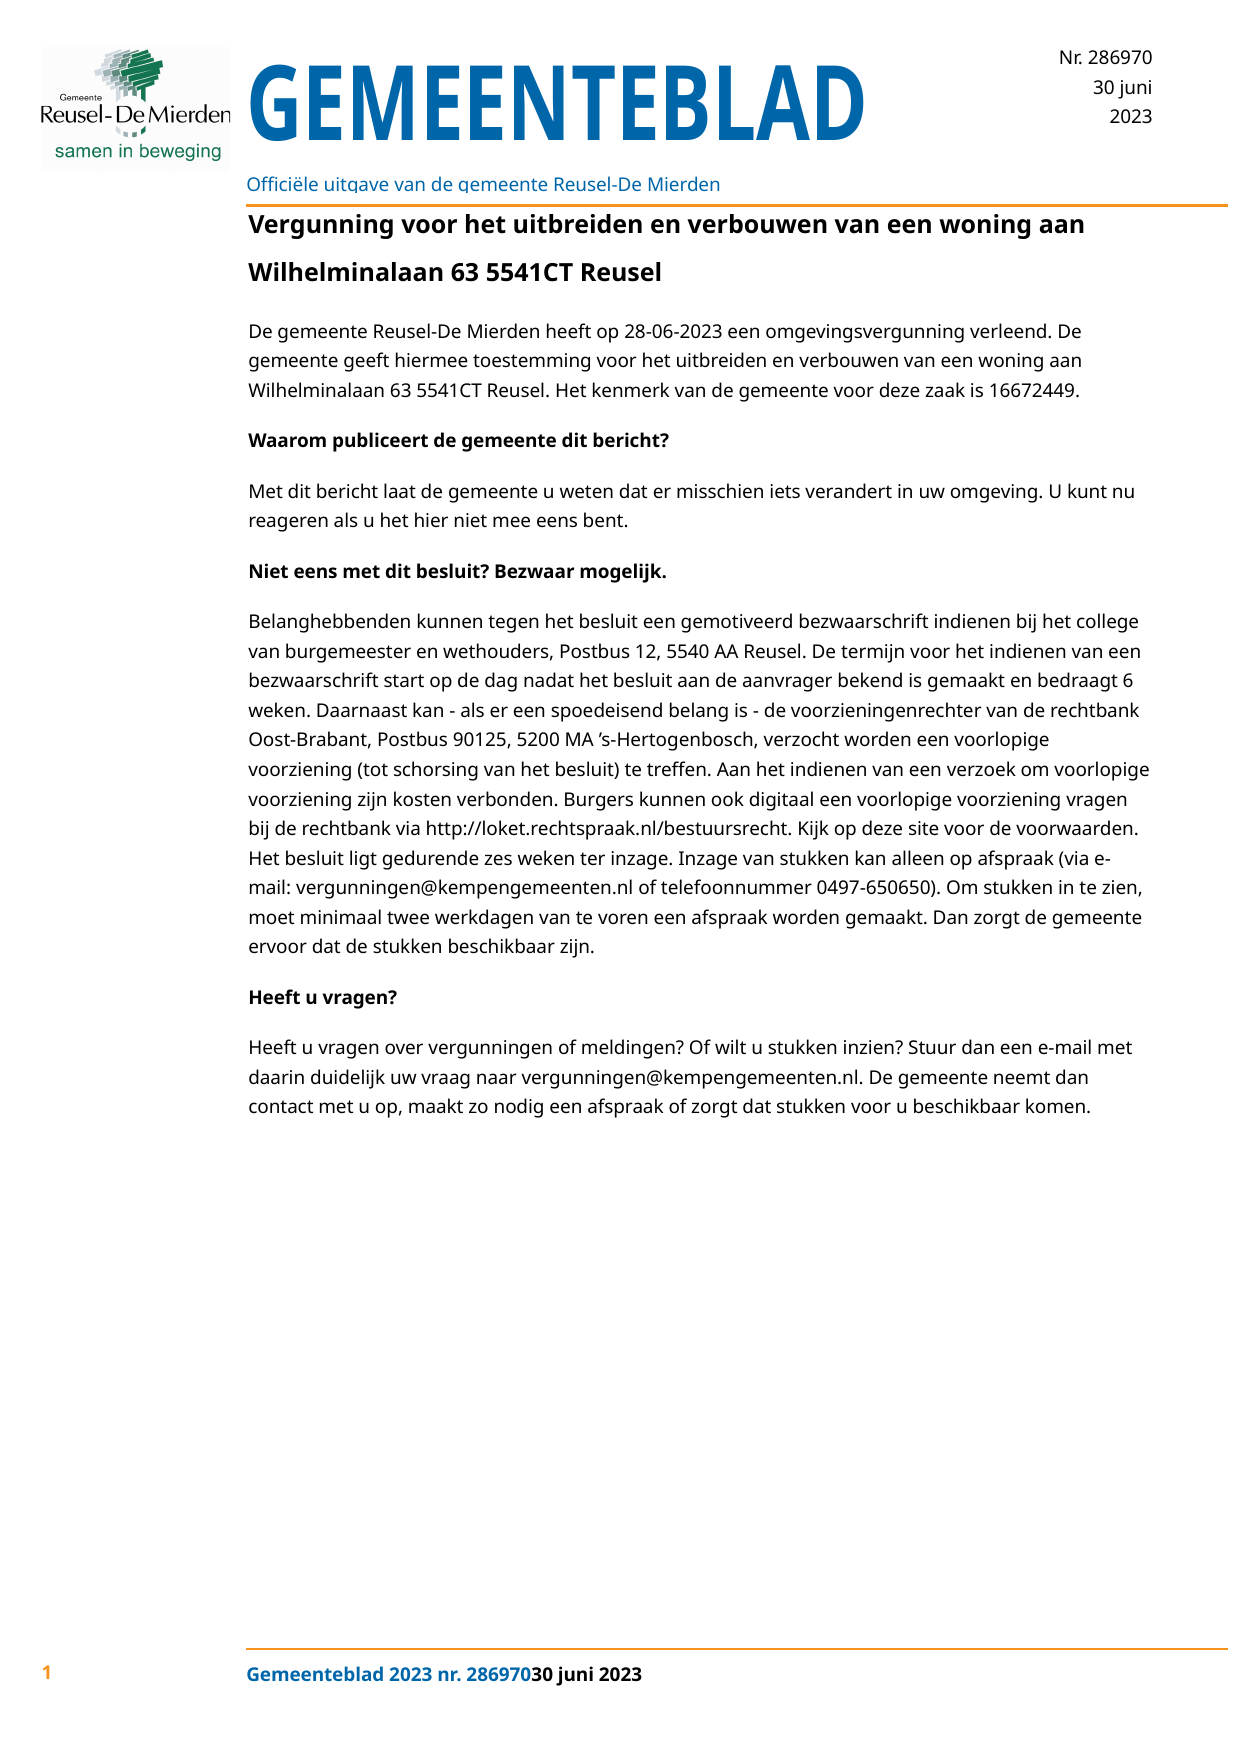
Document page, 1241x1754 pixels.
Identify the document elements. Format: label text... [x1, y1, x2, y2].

text Met dit bericht laat de gemeente u weten dat er misschien iets verandert in uw omgeving. U kunt nu reageren als u het hier niet mee eens bent. [248, 478, 1152, 533]
text Niet eens met dit besluit? Bezwaar mogelijk. [248, 558, 1152, 584]
text Vergunning voor het uitbreiden en verbouwen van een woning aan Wilhelminalaan 63 5541CT Reusel [248, 207, 1152, 288]
text De gemeente Reusel-De Mierden heeft op 28-06-2023 een omgevingsvergunning verleend. De gemeente geeft hiermee toestemming voor het uitbreiden en verbouwen van een woning aan Wilhelminalaan 63 5541CT Reusel. Het kenmerk van de gemeente voor deze zaak is 16672449. [248, 318, 1152, 403]
text Waarom publiceert de gemeente dit bericht? [248, 427, 1152, 453]
text Belanghebbenden kunnen tegen het besluit een gemotiveerd bezwaarschrift indienen bij het college van burgemeester en wethouders, Postbus 12, 5540 AA Reusel. De termijn voor het indienen van een bezwaarschrift start op de dag nadat het besluit aan de aanvrager bekend is gemaakt en bedraagt 6 weken. Daarnaast kan - als er een spoedeisend belang is - de voorzieningenrechter van de rechtbank Oost-Brabant, Postbus 90125, 5200 MA ’s-Hertogenbosch, verzocht worden een voorlopige voorziening (tot schorsing van het besluit) te treffen. Aan het indienen van een verzoek om voorlopige voorziening zijn kosten verbonden. Burgers kunnen ook digitaal een voorlopige voorziening vragen bij de rechtbank via http://loket.rechtspraak.nl/bestuursrecht. Kijk op deze site voor de voorwaarden. Het besluit ligt gedurende zes weken ter inzage. Inzage van stukken kan alleen op afspraak (via e-mail: vergunningen@kempengemeenten.nl of telefoonnummer 0497-650650). Om stukken in te zien, moet minimaal twee werkdagen van te voren een afspraak worden gemaakt. Dan zorgt de gemeente ervoor dat de stukken beschikbaar zijn. [248, 608, 1152, 959]
text Heeft u vragen? [248, 984, 1152, 1010]
text Heeft u vragen over vergunningen of meldingen? Of wilt u stukken inzien? Stuur dan een e-mail met daarin duidelijk uw vraag naar vergunningen@kempengemeenten.nl. De gemeente neemt dan contact met u op, maakt zo nodig een afspraak of zorgt dat stukken voor u beschikbaar komen. [248, 1034, 1152, 1119]
picture [41, 47, 231, 172]
